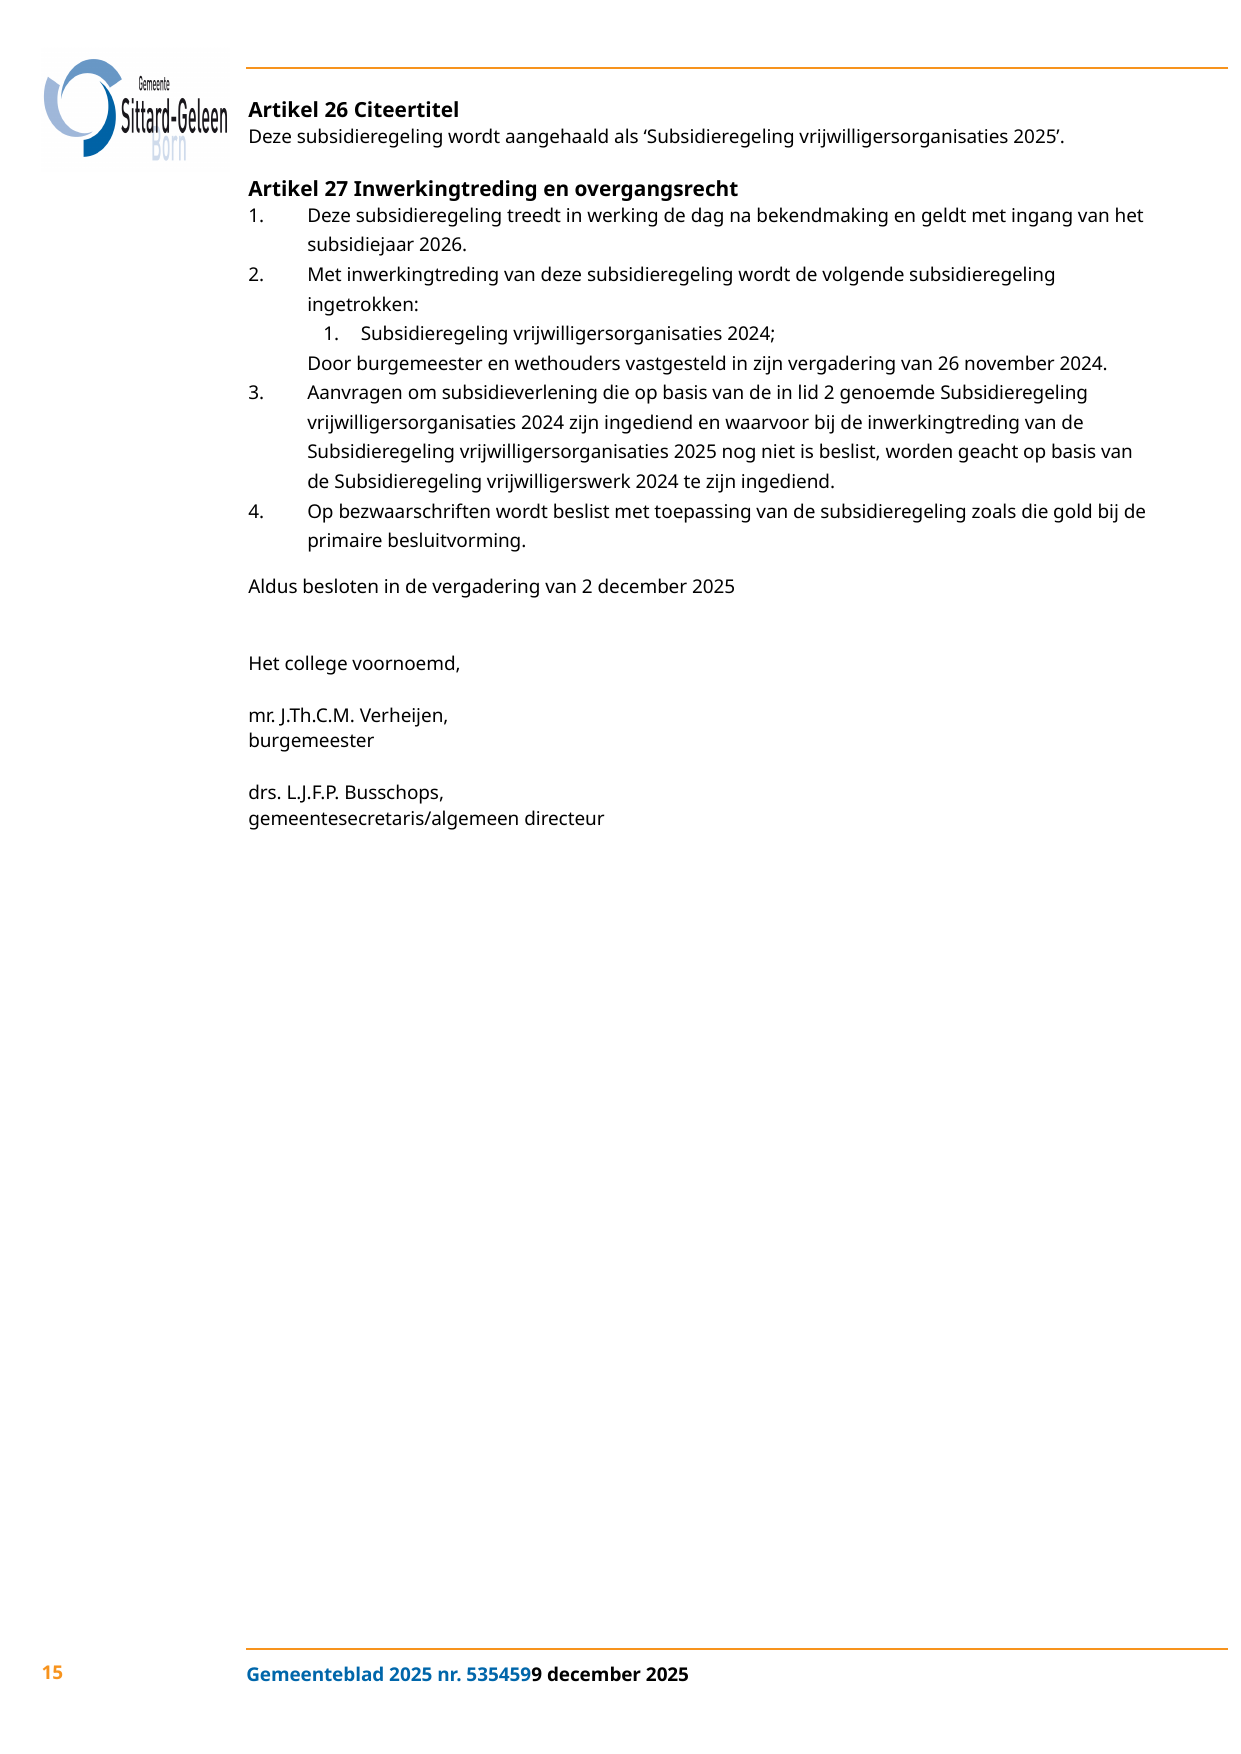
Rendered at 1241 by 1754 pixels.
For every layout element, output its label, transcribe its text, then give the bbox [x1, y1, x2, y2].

text Aldus besloten in de vergadering van 2 december 2025 [248, 573, 1152, 599]
list Met inwerkingtreding van deze subsidieregeling wordt de volgende subsidieregeling ingetrokken: [248, 261, 1152, 317]
text Het college voornoemd, [248, 650, 1152, 676]
list Subsidieregeling vrijwilligersorganisaties 2024; [323, 320, 1152, 346]
text Artikel 26 Citeertitel [248, 95, 1152, 123]
picture [41, 47, 231, 172]
text mr. J.Th.C.M. Verheijen, [248, 702, 1152, 727]
text drs. L.J.F.P. Busschops, [248, 779, 1152, 805]
text burgemeester [248, 727, 1152, 753]
list Door burgemeester en wethouders vastgesteld in zijn vergadering van 26 november 2024. [248, 350, 1152, 376]
text Deze subsidieregeling wordt aangehaald als ‘Subsidieregeling vrijwilligersorganisaties 2025’. [248, 123, 1152, 149]
list Deze subsidieregeling treedt in werking de dag na bekendmaking en geldt met ingang van het subsidiejaar 2026. [248, 202, 1152, 257]
text gemeentesecretaris/algemeen directeur [248, 805, 1152, 830]
text Artikel 27 Inwerkingtreding en overgangsrecht [248, 174, 1152, 202]
list Aanvragen om subsidieverlening die op basis van de in lid 2 genoemde Subsidieregeling vrijwilligersorganisaties 2024 zijn ingediend en waarvoor bij de inwerkingtreding van de Subsidieregeling vrijwilligersorganisaties 2025 nog niet is beslist, worden geacht op basis van de Subsidieregeling vrijwilligerswerk 2024 te zijn ingediend. [248, 379, 1152, 494]
list Op bezwaarschriften wordt beslist met toepassing van de subsidieregeling zoals die gold bij de primaire besluitvorming. [248, 498, 1152, 553]
